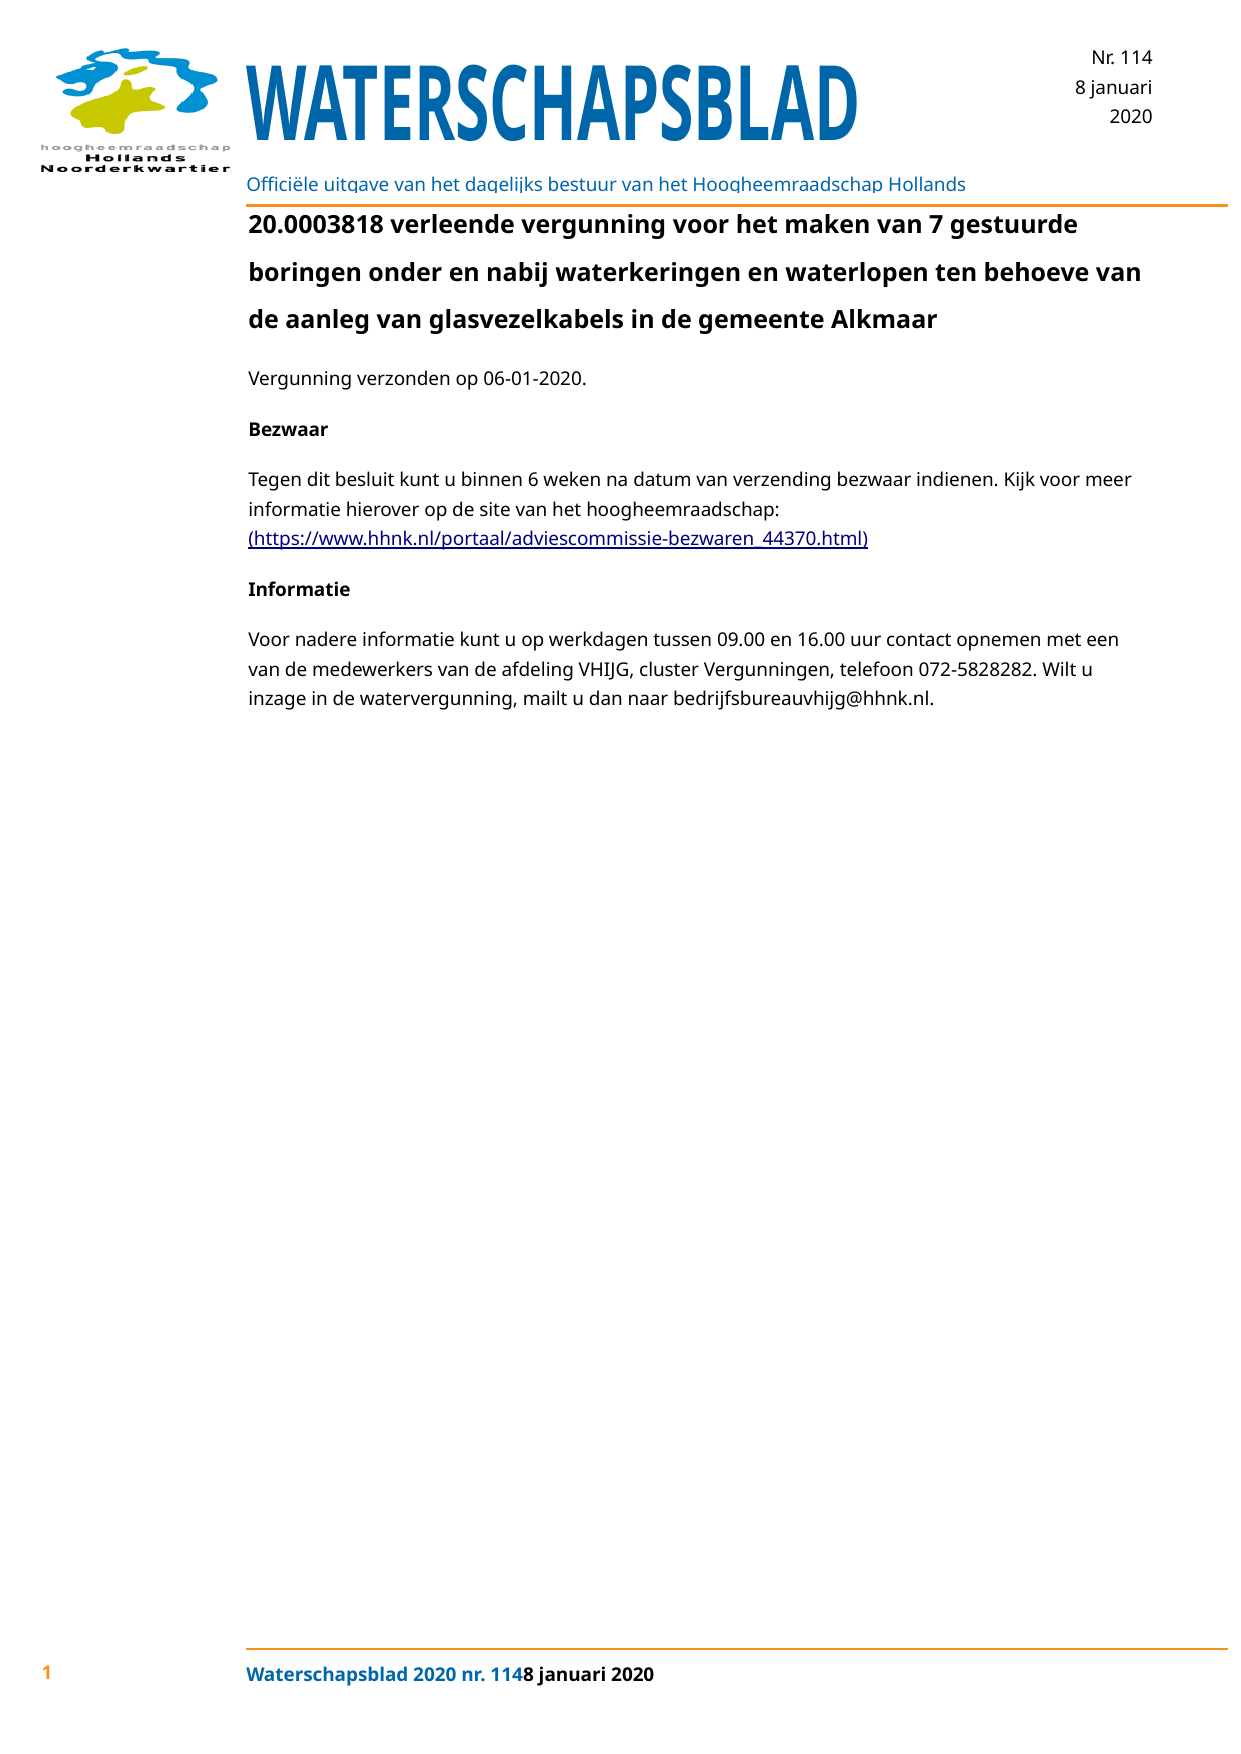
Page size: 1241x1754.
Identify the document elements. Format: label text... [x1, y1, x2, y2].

text Informatie [248, 576, 1152, 602]
text Tegen dit besluit kunt u binnen 6 weken na datum van verzending bezwaar indienen. Kijk voor meer informatie hierover op de site van het hoogheemraadschap: (https://www.hhnk.nl/portaal/adviescommissie-bezwaren_44370.html) [248, 466, 1152, 551]
text Bezwaar [248, 416, 1152, 442]
picture [41, 47, 231, 172]
text Voor nadere informatie kunt u op werkdagen tussen 09.00 en 16.00 uur contact opnemen met een van de medewerkers van de afdeling VHIJG, cluster Vergunningen, telefoon 072-5828282. Wilt u inzage in de watervergunning, mailt u dan naar bedrijfsbureauvhijg@hhnk.nl. [248, 626, 1152, 711]
text 20.0003818 verleende vergunning voor het maken van 7 gestuurde boringen onder en nabij waterkeringen en waterlopen ten behoeve van de aanleg van glasvezelkabels in de gemeente Alkmaar [248, 207, 1152, 336]
text Vergunning verzonden op 06-01-2020. [248, 366, 1152, 391]
